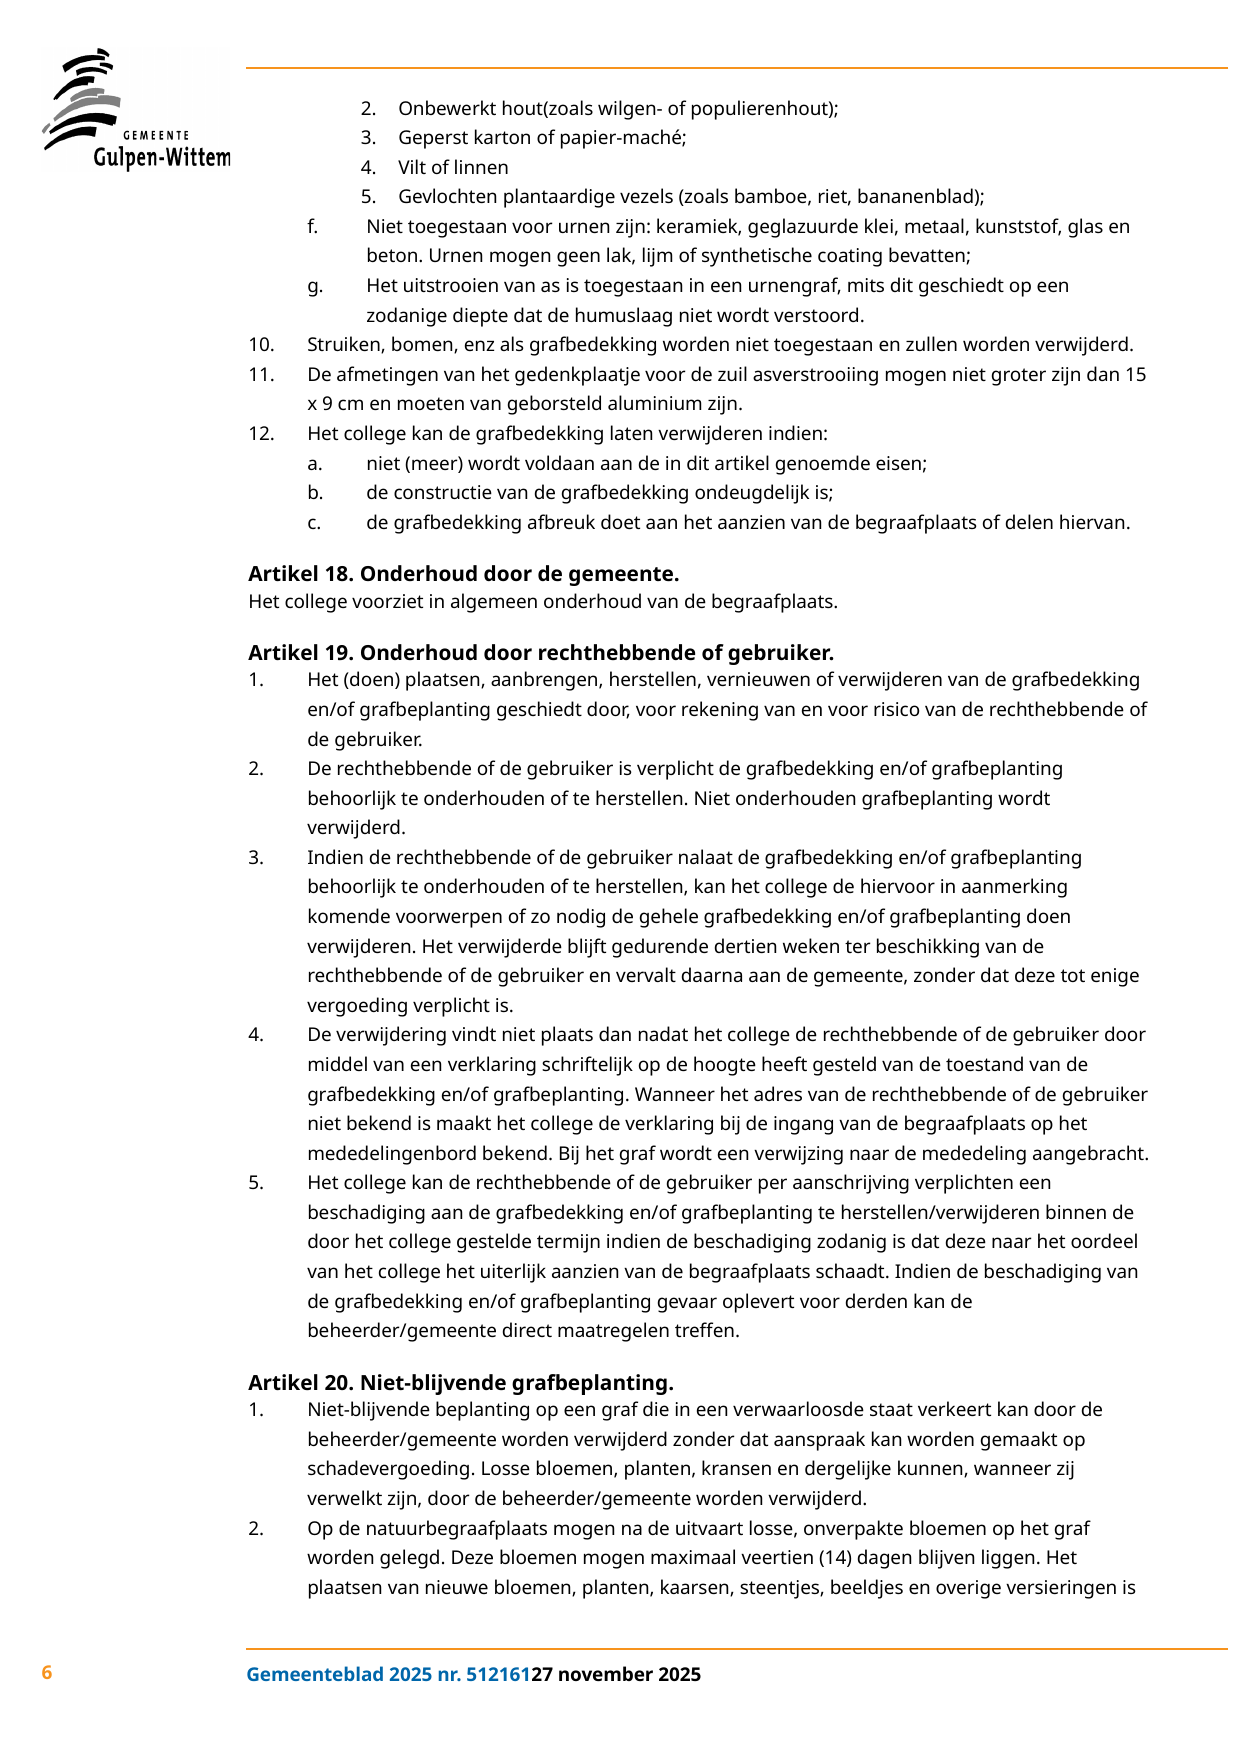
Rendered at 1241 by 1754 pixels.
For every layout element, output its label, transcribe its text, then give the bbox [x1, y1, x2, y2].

list Geperst karton of papier-maché; [361, 124, 1152, 150]
list de grafbedekking afbreuk doet aan het aanzien van de begraafplaats of delen hiervan. [307, 509, 1152, 535]
list Onbewerkt hout(zoals wilgen- of populierenhout); [361, 95, 1152, 121]
picture [41, 47, 231, 172]
list De rechthebbende of de gebruiker is verplicht de grafbedekking en/of grafbeplanting behoorlijk te onderhouden of te herstellen. Niet onderhouden grafbeplanting wordt verwijderd. [248, 755, 1152, 840]
list Niet-blijvende beplanting op een graf die in een verwaarloosde staat verkeert kan door de beheerder/gemeente worden verwijderd zonder dat aanspraak kan worden gemaakt op schadevergoeding. Losse bloemen, planten, kransen en dergelijke kunnen, wanneer zij verwelkt zijn, door de beheerder/gemeente worden verwijderd. [248, 1396, 1152, 1511]
list Niet toegestaan voor urnen zijn: keramiek, geglazuurde klei, metaal, kunststof, glas en beton. Urnen mogen geen lak, lijm of synthetische coating bevatten; [307, 213, 1152, 268]
list Het college kan de grafbedekking laten verwijderen indien: [248, 420, 1152, 446]
list De afmetingen van het gedenkplaatje voor de zuil asverstrooiing mogen niet groter zijn dan 15 x 9 cm en moeten van geborsteld aluminium zijn. [248, 361, 1152, 416]
text Artikel 20. Niet-blijvende grafbeplanting. [248, 1368, 1152, 1396]
list Indien de rechthebbende of de gebruiker nalaat de grafbedekking en/of grafbeplanting behoorlijk te onderhouden of te herstellen, kan het college de hiervoor in aanmerking komende voorwerpen of zo nodig de gehele grafbedekking en/of grafbeplanting doen verwijderen. Het verwijderde blijft gedurende dertien weken ter beschikking van de rechthebbende of de gebruiker en vervalt daarna aan de gemeente, zonder dat deze tot enige vergoeding verplicht is. [248, 844, 1152, 1018]
list Op de natuurbegraafplaats mogen na de uitvaart losse, onverpakte bloemen op het graf worden gelegd. Deze bloemen mogen maximaal veertien (14) dagen blijven liggen. Het plaatsen van nieuwe bloemen, planten, kaarsen, steentjes, beeldjes en overige versieringen is [248, 1515, 1152, 1599]
text Artikel 18. Onderhoud door de gemeente. [248, 559, 1152, 588]
list Struiken, bomen, enz als grafbedekking worden niet toegestaan en zullen worden verwijderd. [248, 331, 1152, 357]
list Het college kan de rechthebbende of de gebruiker per aanschrijving verplichten een beschadiging aan de grafbedekking en/of grafbeplanting te herstellen/verwijderen binnen de door het college gestelde termijn indien de beschadiging zodanig is dat deze naar het oordeel van het college het uiterlijk aanzien van de begraafplaats schaadt. Indien de beschadiging van de grafbedekking en/of grafbeplanting gevaar oplevert voor derden kan de beheerder/gemeente direct maatregelen treffen. [248, 1169, 1152, 1343]
list niet (meer) wordt voldaan aan de in dit artikel genoemde eisen; [307, 450, 1152, 476]
list De verwijdering vindt niet plaats dan nadat het college de rechthebbende of de gebruiker door middel van een verklaring schriftelijk op de hoogte heeft gesteld van de toestand van de grafbedekking en/of grafbeplanting. Wanneer het adres van de rechthebbende of de gebruiker niet bekend is maakt het college de verklaring bij de ingang van de begraafplaats op het mededelingenbord bekend. Bij het graf wordt een verwijzing naar de mededeling aangebracht. [248, 1022, 1152, 1166]
list de constructie van de grafbedekking ondeugdelijk is; [307, 479, 1152, 505]
list Het uitstrooien van as is toegestaan in een urnengraf, mits dit geschiedt op een zodanige diepte dat de humuslaag niet wordt verstoord. [307, 272, 1152, 328]
text Artikel 19. Onderhoud door rechthebbende of gebruiker. [248, 638, 1152, 667]
list Het (doen) plaatsen, aanbrengen, herstellen, vernieuwen of verwijderen van de grafbedekking en/of grafbeplanting geschiedt door, voor rekening van en voor risico van de rechthebbende of de gebruiker. [248, 667, 1152, 752]
list Vilt of linnen [361, 154, 1152, 180]
text Het college voorziet in algemeen onderhoud van de begraafplaats. [248, 588, 1152, 613]
list Gevlochten plantaardige vezels (zoals bamboe, riet, bananenblad); [361, 183, 1152, 209]
